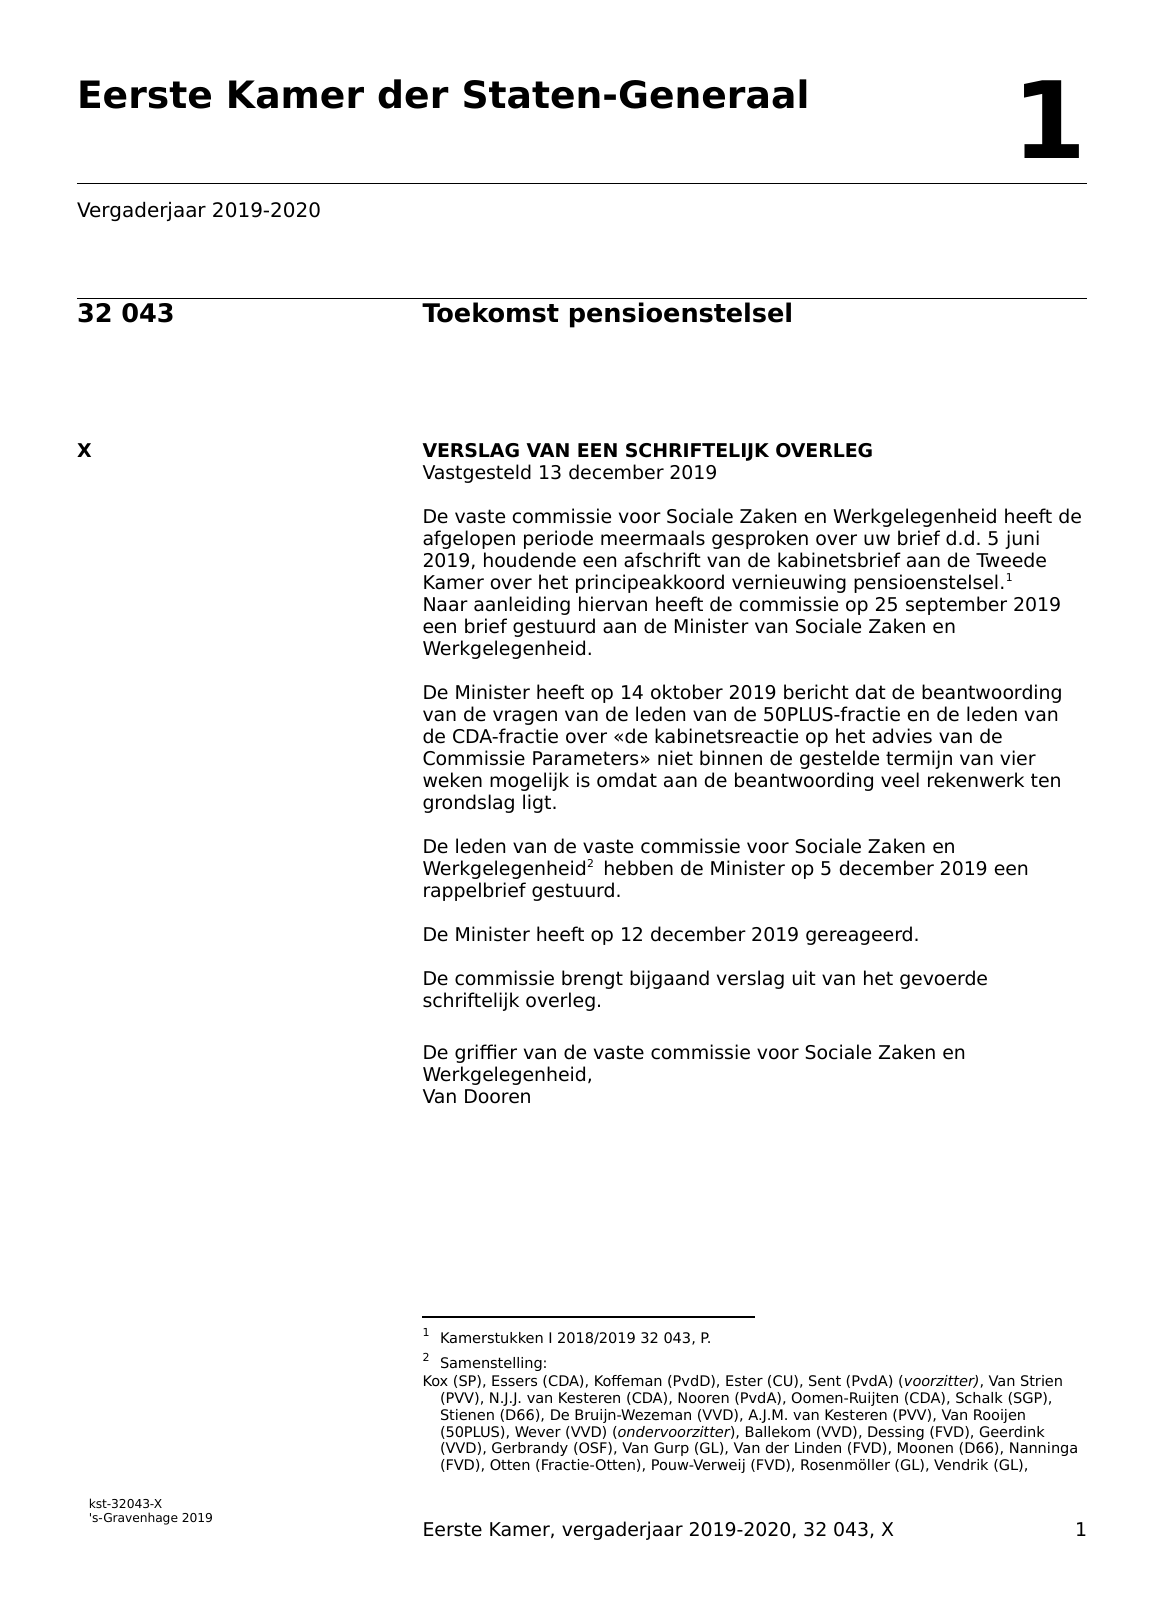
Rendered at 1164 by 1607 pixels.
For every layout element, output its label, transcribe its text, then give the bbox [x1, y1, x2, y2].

table_cell Vergaderjaar 2019-2020 [77, 184, 1087, 298]
text De vaste commissie voor Sociale Zaken en Werkgelegenheid heeft de afgelopen periode meermaals gesproken over uw brief d.d. 5 juni 2019, houdende een afschrift van de kabinetsbrief aan de Tweede Kamer over het principeakkoord vernieuwing pensioenstelsel. [422, 506, 1087, 594]
text De Minister heeft op 14 oktober 2019 bericht dat de beantwoording van de vragen van de leden van de 50PLUS-fractie en de leden van de CDA-fractie over «de kabinetsreactie op het advies van de Commissie Parameters» niet binnen de gestelde termijn van vier weken mogelijk is omdat aan de beantwoording veel rekenwerk ten grondslag ligt. [422, 682, 1087, 814]
text Samenstelling: [422, 1351, 1087, 1373]
text Vastgesteld 13 december 2019 [422, 462, 1087, 484]
text Kox (SP), Essers (CDA), Koffeman (PvdD), Ester (CU), Sent (PvdA) (voorzitter), Van Strien (PVV), N.J.J. van Kesteren (CDA), Nooren (PvdA), Oomen-Ruijten (CDA), Schalk (SGP), Stienen (D66), De Bruijn-Wezeman (VVD), A.J.M. van Kesteren (PVV), Van Rooijen (50PLUS), Wever (VVD) (ondervoorzitter), Ballekom (VVD), Dessing (FVD), Geerdink (VVD), Gerbrandy (OSF), Van Gurp (GL), Van der Linden (FVD), Moonen (D66), Nanninga (FVD), Otten (Fractie-Otten), Pouw-Verweij (FVD), Rosenmöller (GL), Vendrik (GL), [422, 1373, 1087, 1474]
text 's-Gravenhage 2019 [88, 1511, 323, 1525]
subtitle X VERSLAG VAN EEN SCHRIFTELIJK OVERLEG [77, 440, 1087, 462]
subtitle 32 043 Toekomst pensioenstelsel [77, 299, 1087, 329]
text De leden van de vaste commissie voor Sociale Zaken en Werkgelegenheid hebben de Minister op 5 december 2019 een rappelbrief gestuurd. [422, 836, 1087, 902]
text De griffier van de vaste commissie voor Sociale Zaken en Werkgelegenheid, Van Dooren [422, 1042, 1087, 1108]
text De commissie brengt bijgaand verslag uit van het gevoerde schriftelijk overleg. [422, 968, 1087, 1012]
table_header Eerste Kamer der Staten-Generaal [77, 59, 886, 183]
table_header 1 [886, 59, 1087, 183]
text Kamerstukken I 2018/2019 32 043, P. [422, 1326, 1087, 1348]
text De Minister heeft op 12 december 2019 gereageerd. [422, 924, 1087, 946]
text kst-32043-X [88, 1497, 323, 1511]
text Naar aanleiding hiervan heeft de commissie op 25 september 2019 een brief gestuurd aan de Minister van Sociale Zaken en Werkgelegenheid. [422, 594, 1087, 660]
